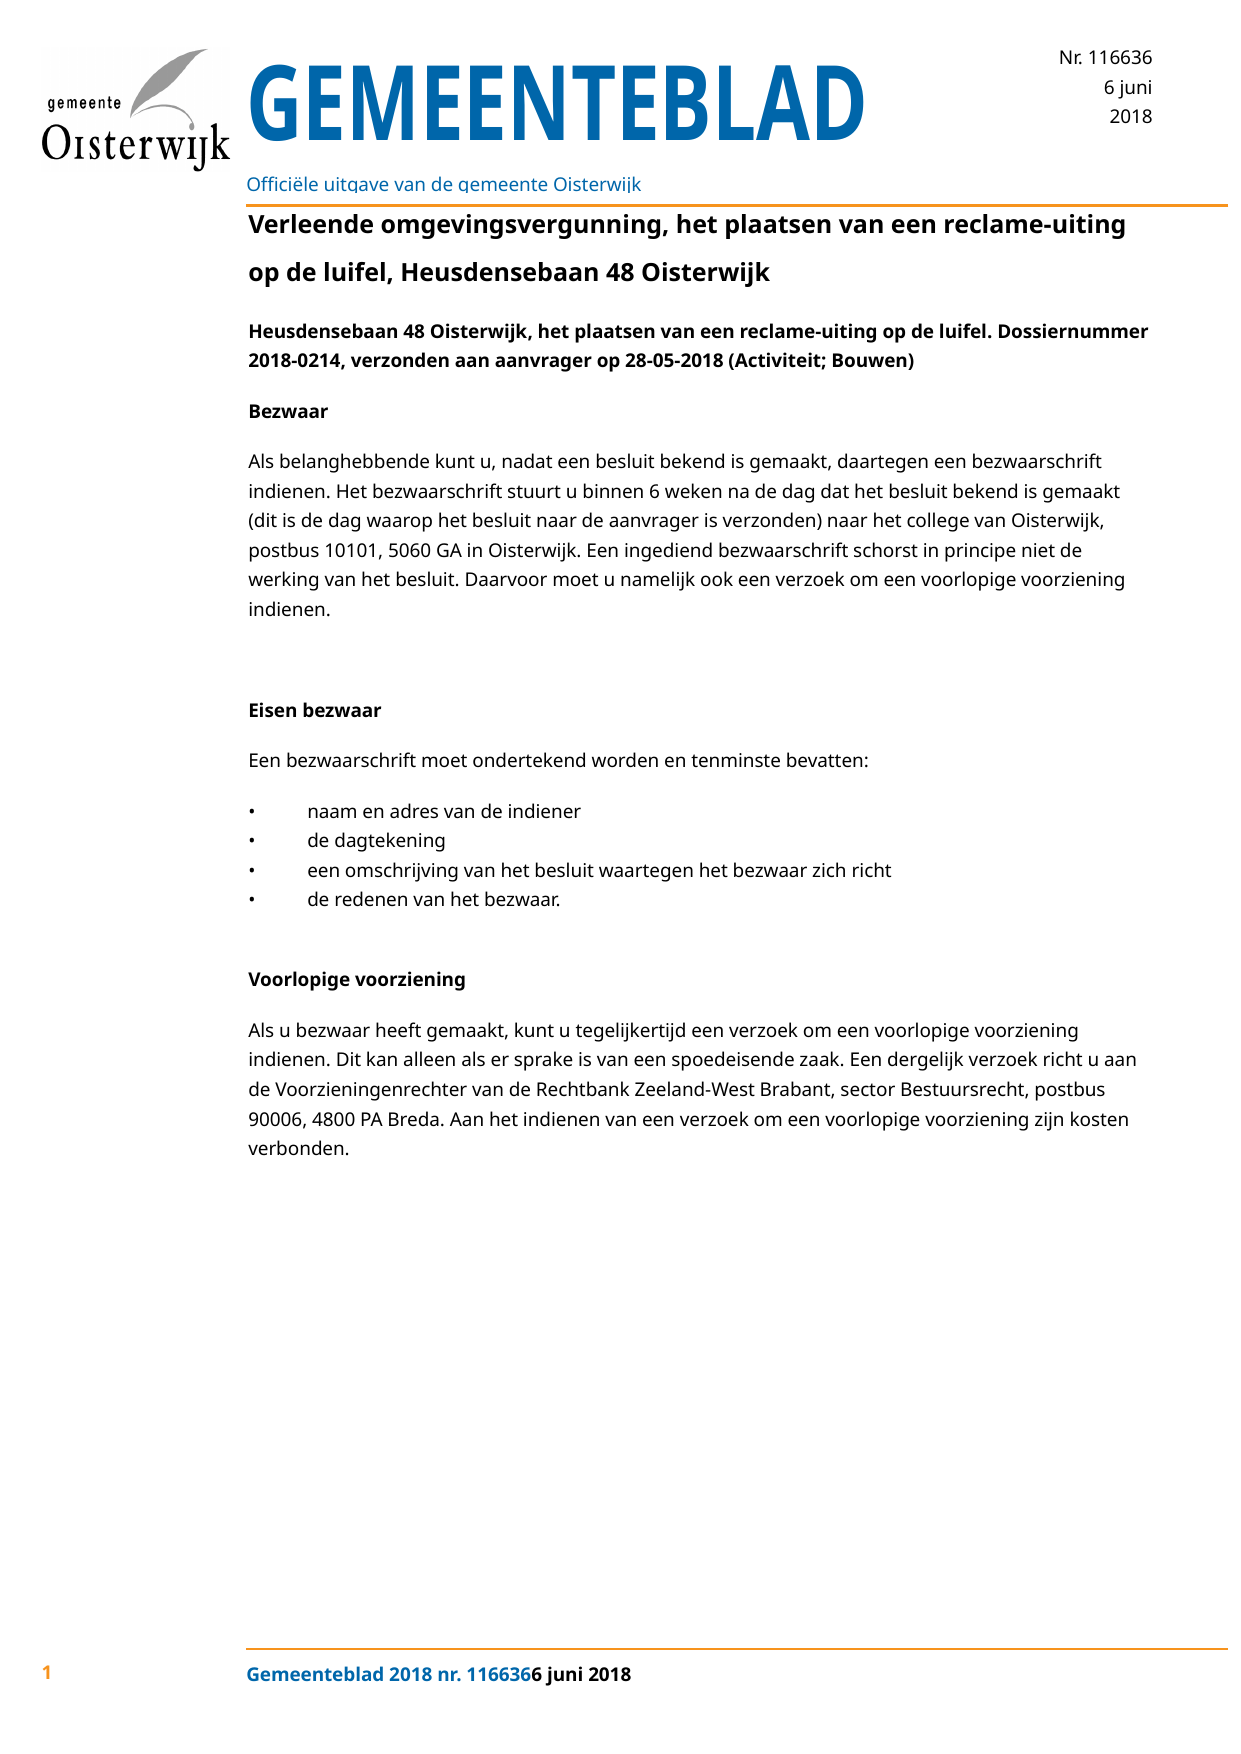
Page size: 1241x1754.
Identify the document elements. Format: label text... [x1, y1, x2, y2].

text Heusdensebaan 48 Oisterwijk, het plaatsen van een reclame-uiting op de luifel. Dossiernummer 2018-0214, verzonden aan aanvrager op 28-05-2018 (Activiteit; Bouwen) [248, 318, 1152, 373]
list de dagtekening [248, 827, 1152, 853]
text Bezwaar [248, 398, 1152, 424]
picture [41, 47, 231, 172]
text Als u bezwaar heeft gemaakt, kunt u tegelijkertijd een verzoek om een voorlopige voorziening indienen. Dit kan alleen als er sprake is van een spoedeisende zaak. Een dergelijk verzoek richt u aan de Voorzieningenrechter van de Rechtbank Zeeland-West Brabant, sector Bestuursrecht, postbus 90006, 4800 PA Breda. Aan het indienen van een verzoek om een voorlopige voorziening zijn kosten verbonden. [248, 1017, 1152, 1161]
list een omschrijving van het besluit waartegen het bezwaar zich richt [248, 857, 1152, 883]
text Een bezwaarschrift moet ondertekend worden en tenminste bevatten: [248, 747, 1152, 773]
text Voorlopige voorziening [248, 967, 1152, 992]
text Eisen bezwaar [248, 697, 1152, 723]
list naam en adres van de indiener [248, 798, 1152, 824]
text Verleende omgevingsvergunning, het plaatsen van een reclame-uiting op de luifel, Heusdensebaan 48 Oisterwijk [248, 207, 1152, 288]
text Als belanghebbende kunt u, nadat een besluit bekend is gemaakt, daartegen een bezwaarschrift indienen. Het bezwaarschrift stuurt u binnen 6 weken na de dag dat het besluit bekend is gemaakt (dit is de dag waarop het besluit naar de aanvrager is verzonden) naar het college van Oisterwijk, postbus 10101, 5060 GA in Oisterwijk. Een ingediend bezwaarschrift schorst in principe niet de werking van het besluit. Daarvoor moet u namelijk ook een verzoek om een voorlopige voorziening indienen. [248, 448, 1152, 622]
list de redenen van het bezwaar. [248, 887, 1152, 912]
